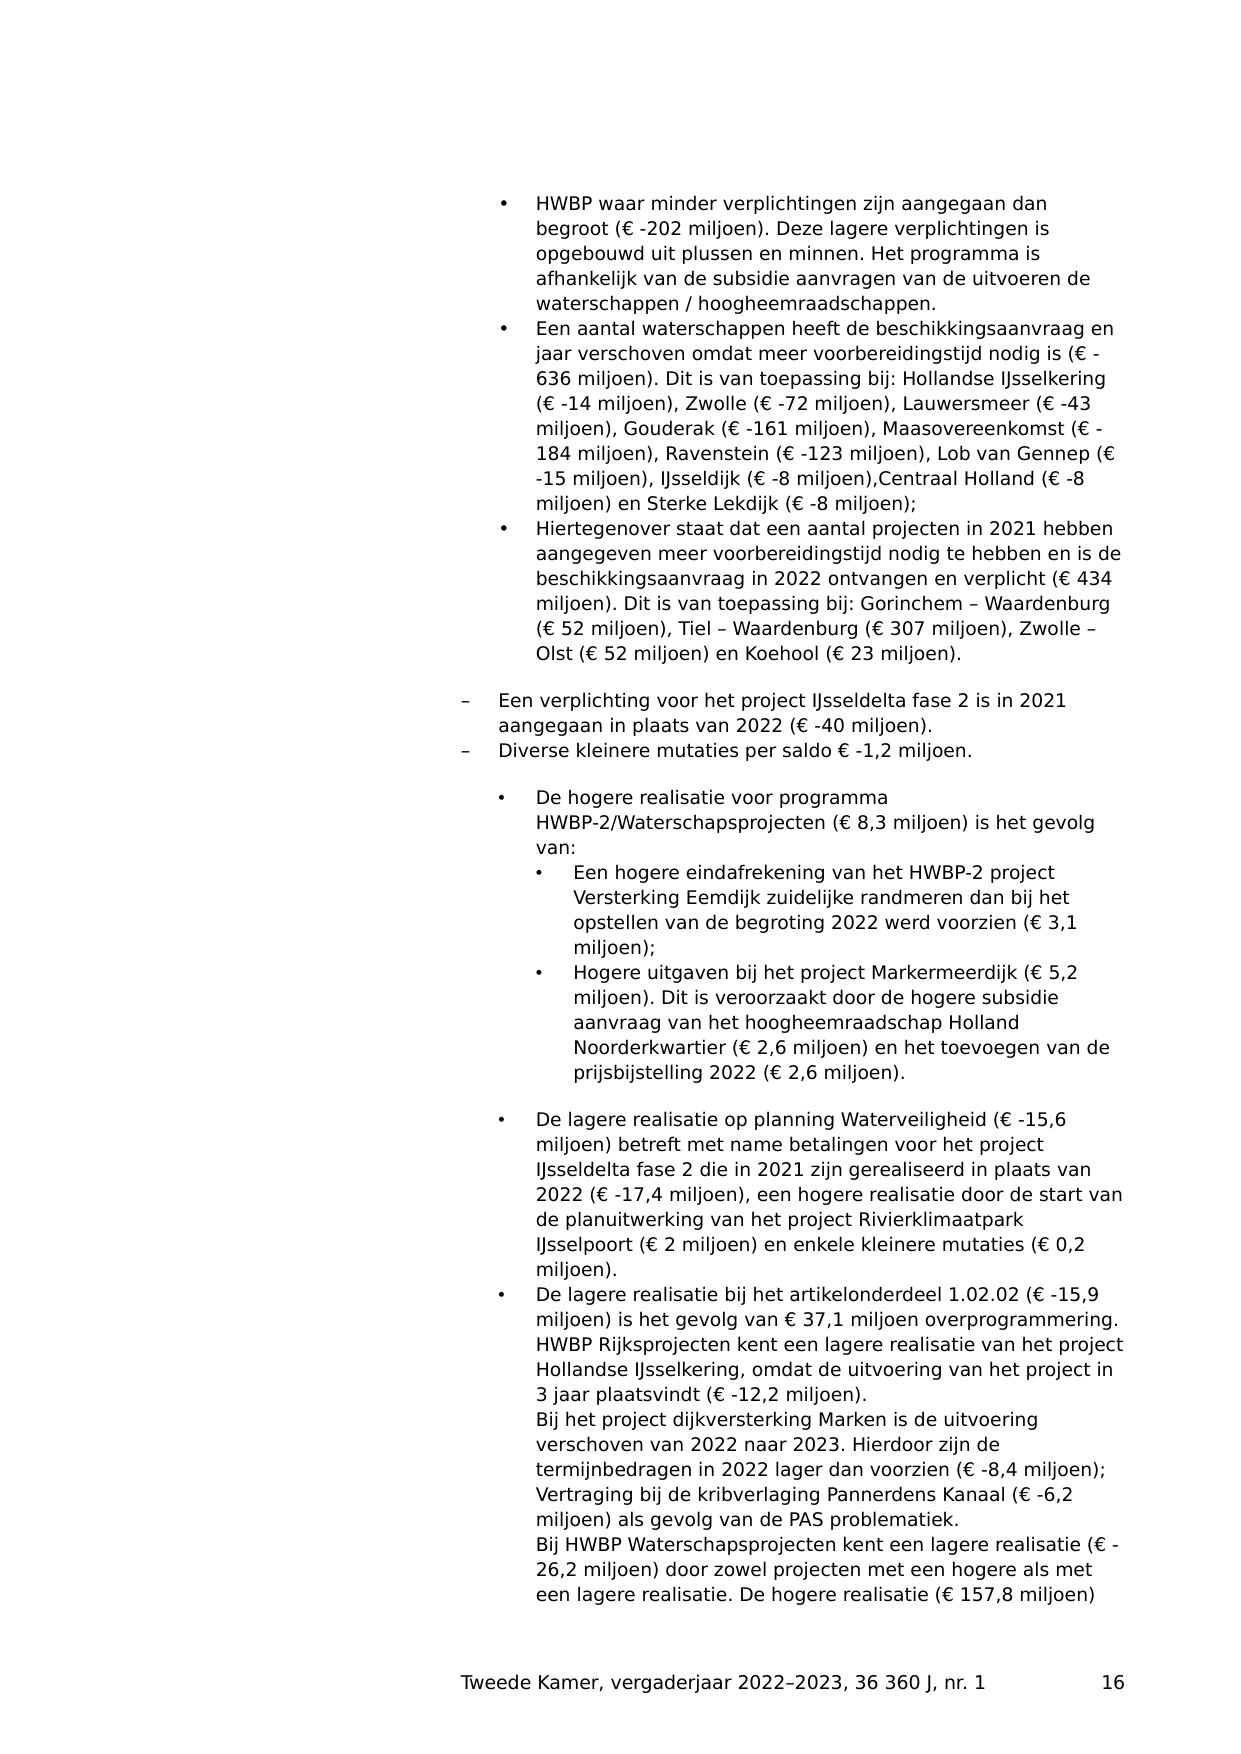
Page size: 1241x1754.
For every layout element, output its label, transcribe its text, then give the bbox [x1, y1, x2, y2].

list Een hogere eindafrekening van het HWBP-2 project Versterking Eemdijk zuidelijke randmeren dan bij het opstellen van de begroting 2022 werd voorzien (€ 3,1 miljoen); [536, 860, 1125, 960]
list De lagere realisatie bij het artikelonderdeel 1.02.02 (€ -15,9 miljoen) is het gevolg van € 37,1 miljoen overprogrammering. [498, 1282, 1125, 1332]
list De lagere realisatie op planning Waterveiligheid (€ -15,6 miljoen) betreft met name betalingen voor het project IJsseldelta fase 2 die in 2021 zijn gerealiseerd in plaats van 2022 (€ -17,4 miljoen), een hogere realisatie door de start van de planuitwerking van het project Rivierklimaatpark IJsselpoort (€ 2 miljoen) en enkele kleinere mutaties (€ 0,2 miljoen). [498, 1107, 1125, 1282]
list Hiertegenover staat dat een aantal projecten in 2021 hebben aangegeven meer voorbereidingstijd nodig te hebben en is de beschikkingsaanvraag in 2022 ontvangen en verplicht (€ 434 miljoen). Dit is van toepassing bij: Gorinchem – Waardenburg (€ 52 miljoen), Tiel – Waardenburg (€ 307 miljoen), Zwolle – Olst (€ 52 miljoen) en Koehool (€ 23 miljoen). [498, 516, 1125, 666]
list Een aantal waterschappen heeft de beschikkingsaanvraag en jaar verschoven omdat meer voorbereidingstijd nodig is (€ -636 miljoen). Dit is van toepassing bij: Hollandse IJsselkering (€ -14 miljoen), Zwolle (€ -72 miljoen), Lauwersmeer (€ -43 miljoen), Gouderak (€ -161 miljoen), Maasovereenkomst (€ -184 miljoen), Ravenstein (€ -123 miljoen), Lob van Gennep (€ -15 miljoen), IJsseldijk (€ -8 miljoen),Centraal Holland (€ -8 miljoen) en Sterke Lekdijk (€ -8 miljoen); [498, 316, 1125, 516]
list Een verplichting voor het project IJsseldelta fase 2 is in 2021 aangegaan in plaats van 2022 (€ -40 miljoen). [461, 688, 1125, 738]
list HWBP waar minder verplichtingen zijn aangegaan dan begroot (€ -202 miljoen). Deze lagere verplichtingen is opgebouwd uit plussen en minnen. Het programma is afhankelijk van de subsidie aanvragen van de uitvoeren de waterschappen / hoogheemraadschappen. [498, 191, 1125, 316]
list HWBP Rijksprojecten kent een lagere realisatie van het project Hollandse IJsselkering, omdat de uitvoering van het project in 3 jaar plaatsvindt (€ -12,2 miljoen). [498, 1332, 1125, 1407]
list Diverse kleinere mutaties per saldo € -1,2 miljoen. [461, 738, 1125, 763]
list Bij het project dijkversterking Marken is de uitvoering verschoven van 2022 naar 2023. Hierdoor zijn de termijnbedragen in 2022 lager dan voorzien (€ -8,4 miljoen); Vertraging bij de kribverlaging Pannerdens Kanaal (€ -6,2 miljoen) als gevolg van de PAS problematiek. [498, 1407, 1125, 1532]
list De hogere realisatie voor programma HWBP-2/Waterschapsprojecten (€ 8,3 miljoen) is het gevolg van: [498, 785, 1125, 860]
list Bij HWBP Waterschapsprojecten kent een lagere realisatie (€ -26,2 miljoen) door zowel projecten met een hogere als met een lagere realisatie. De hogere realisatie (€ 157,8 miljoen) [498, 1532, 1125, 1607]
list Hogere uitgaven bij het project Markermeerdijk (€ 5,2 miljoen). Dit is veroorzaakt door de hogere subsidie aanvraag van het hoogheemraadschap Holland Noorderkwartier (€ 2,6 miljoen) en het toevoegen van de prijsbijstelling 2022 (€ 2,6 miljoen). [536, 960, 1125, 1085]
